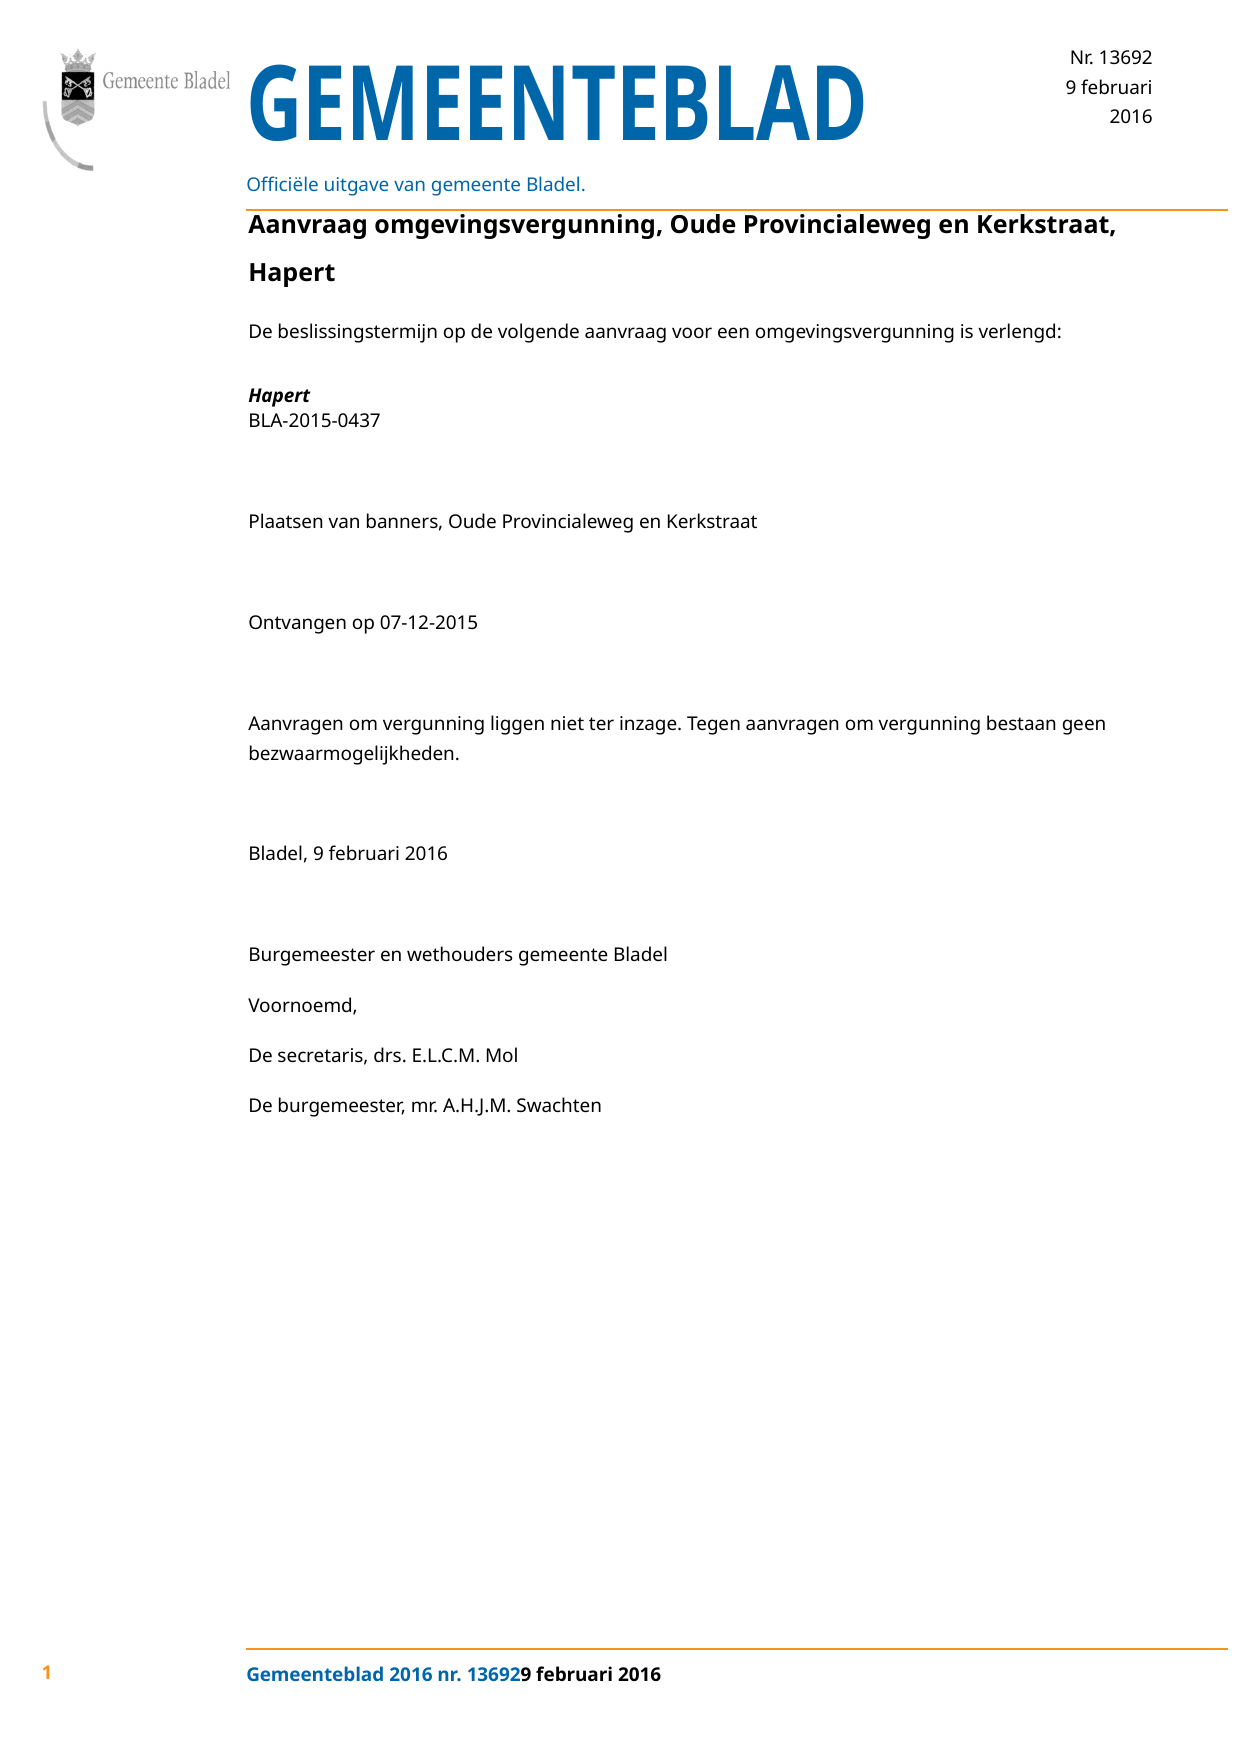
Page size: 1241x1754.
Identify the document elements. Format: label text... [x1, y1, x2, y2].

text Plaatsen van banners, Oude Provincialeweg en Kerkstraat [248, 508, 1152, 534]
text De beslissingstermijn op de volgende aanvraag voor een omgevingsvergunning is verlengd: [248, 318, 1152, 344]
text Aanvraag omgevingsvergunning, Oude Provincialeweg en Kerkstraat, Hapert [248, 211, 1152, 288]
text Bladel, 9 februari 2016 [248, 841, 1152, 866]
text BLA-2015-0437 [248, 408, 1152, 433]
text Ontvangen op 07-12-2015 [248, 609, 1152, 635]
text Hapert [248, 382, 1152, 408]
text Burgemeester en wethouders gemeente Bladel [248, 941, 1152, 967]
text Voornoemd, [248, 992, 1152, 1017]
picture [41, 47, 231, 172]
text De burgemeester, mr. A.H.J.M. Swachten [248, 1093, 1152, 1118]
text De secretaris, drs. E.L.C.M. Mol [248, 1042, 1152, 1068]
text Aanvragen om vergunning liggen niet ter inzage. Tegen aanvragen om vergunning bestaan geen bezwaarmogelijkheden. [248, 710, 1152, 765]
